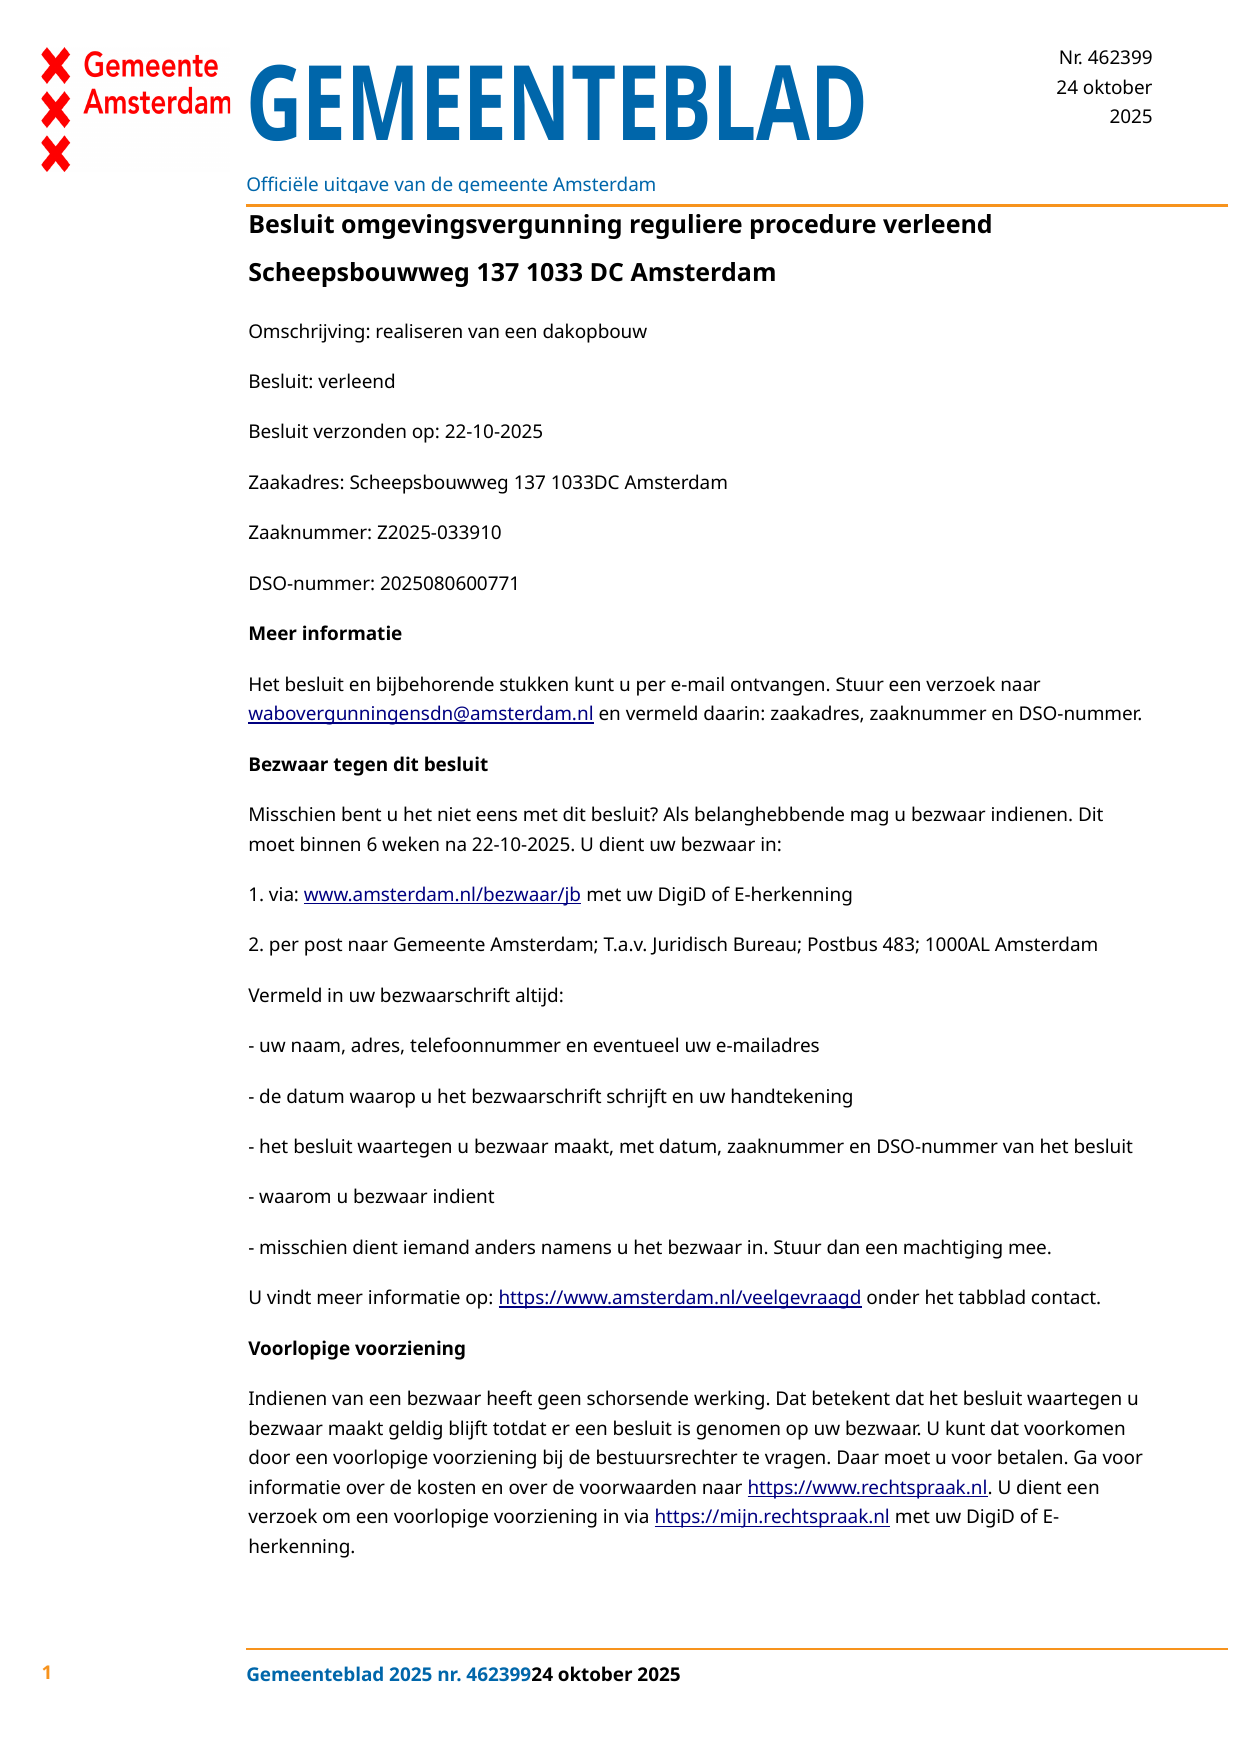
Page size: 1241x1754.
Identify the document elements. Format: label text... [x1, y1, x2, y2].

text Voorlopige voorziening [248, 1335, 1152, 1361]
text Het besluit en bijbehorende stukken kunt u per e-mail ontvangen. Stuur een verzoek naar wabovergunningensdn@amsterdam.nl en vermeld daarin: zaakadres, zaaknummer en DSO-nummer. [248, 671, 1152, 726]
text Besluit omgevingsvergunning reguliere procedure verleend Scheepsbouwweg 137 1033 DC Amsterdam [248, 207, 1152, 288]
picture [41, 47, 231, 172]
text DSO-nummer: 2025080600771 [248, 570, 1152, 596]
text - uw naam, adres, telefoonnummer en eventueel uw e-mailadres [248, 1032, 1152, 1058]
text Besluit: verleend [248, 368, 1152, 394]
text 1. via: www.amsterdam.nl/bezwaar/jb met uw DigiD of E-herkenning [248, 881, 1152, 907]
text Vermeld in uw bezwaarschrift altijd: [248, 982, 1152, 1008]
text Omschrijving: realiseren van een dakopbouw [248, 318, 1152, 344]
text 2. per post naar Gemeente Amsterdam; T.a.v. Juridisch Bureau; Postbus 483; 1000AL Amsterdam [248, 932, 1152, 957]
text Besluit verzonden op: 22-10-2025 [248, 419, 1152, 444]
text - waarom u bezwaar indient [248, 1184, 1152, 1209]
text - misschien dient iemand anders namens u het bezwaar in. Stuur dan een machtiging mee. [248, 1234, 1152, 1260]
text Misschien bent u het niet eens met dit besluit? Als belanghebbende mag u bezwaar indienen. Dit moet binnen 6 weken na 22-10-2025. U dient uw bezwaar in: [248, 801, 1152, 857]
text Zaaknummer: Z2025-033910 [248, 519, 1152, 545]
text Bezwaar tegen dit besluit [248, 751, 1152, 777]
text U vindt meer informatie op: https://www.amsterdam.nl/veelgevraagd onder het tabblad contact. [248, 1284, 1152, 1310]
text - de datum waarop u het bezwaarschrift schrijft en uw handtekening [248, 1083, 1152, 1109]
text - het besluit waartegen u bezwaar maakt, met datum, zaaknummer en DSO-nummer van het besluit [248, 1133, 1152, 1159]
text Zaakadres: Scheepsbouwweg 137 1033DC Amsterdam [248, 469, 1152, 495]
text Meer informatie [248, 620, 1152, 646]
text Indienen van een bezwaar heeft geen schorsende werking. Dat betekent dat het besluit waartegen u bezwaar maakt geldig blijft totdat er een besluit is genomen op uw bezwaar. U kunt dat voorkomen door een voorlopige voorziening bij de bestuursrechter te vragen. Daar moet u voor betalen. Ga voor informatie over de kosten en over de voorwaarden naar https://www.rechtspraak.nl. U dient een verzoek om een voorlopige voorziening in via https://mijn.rechtspraak.nl met uw DigiD of E-herkenning. [248, 1385, 1152, 1559]
